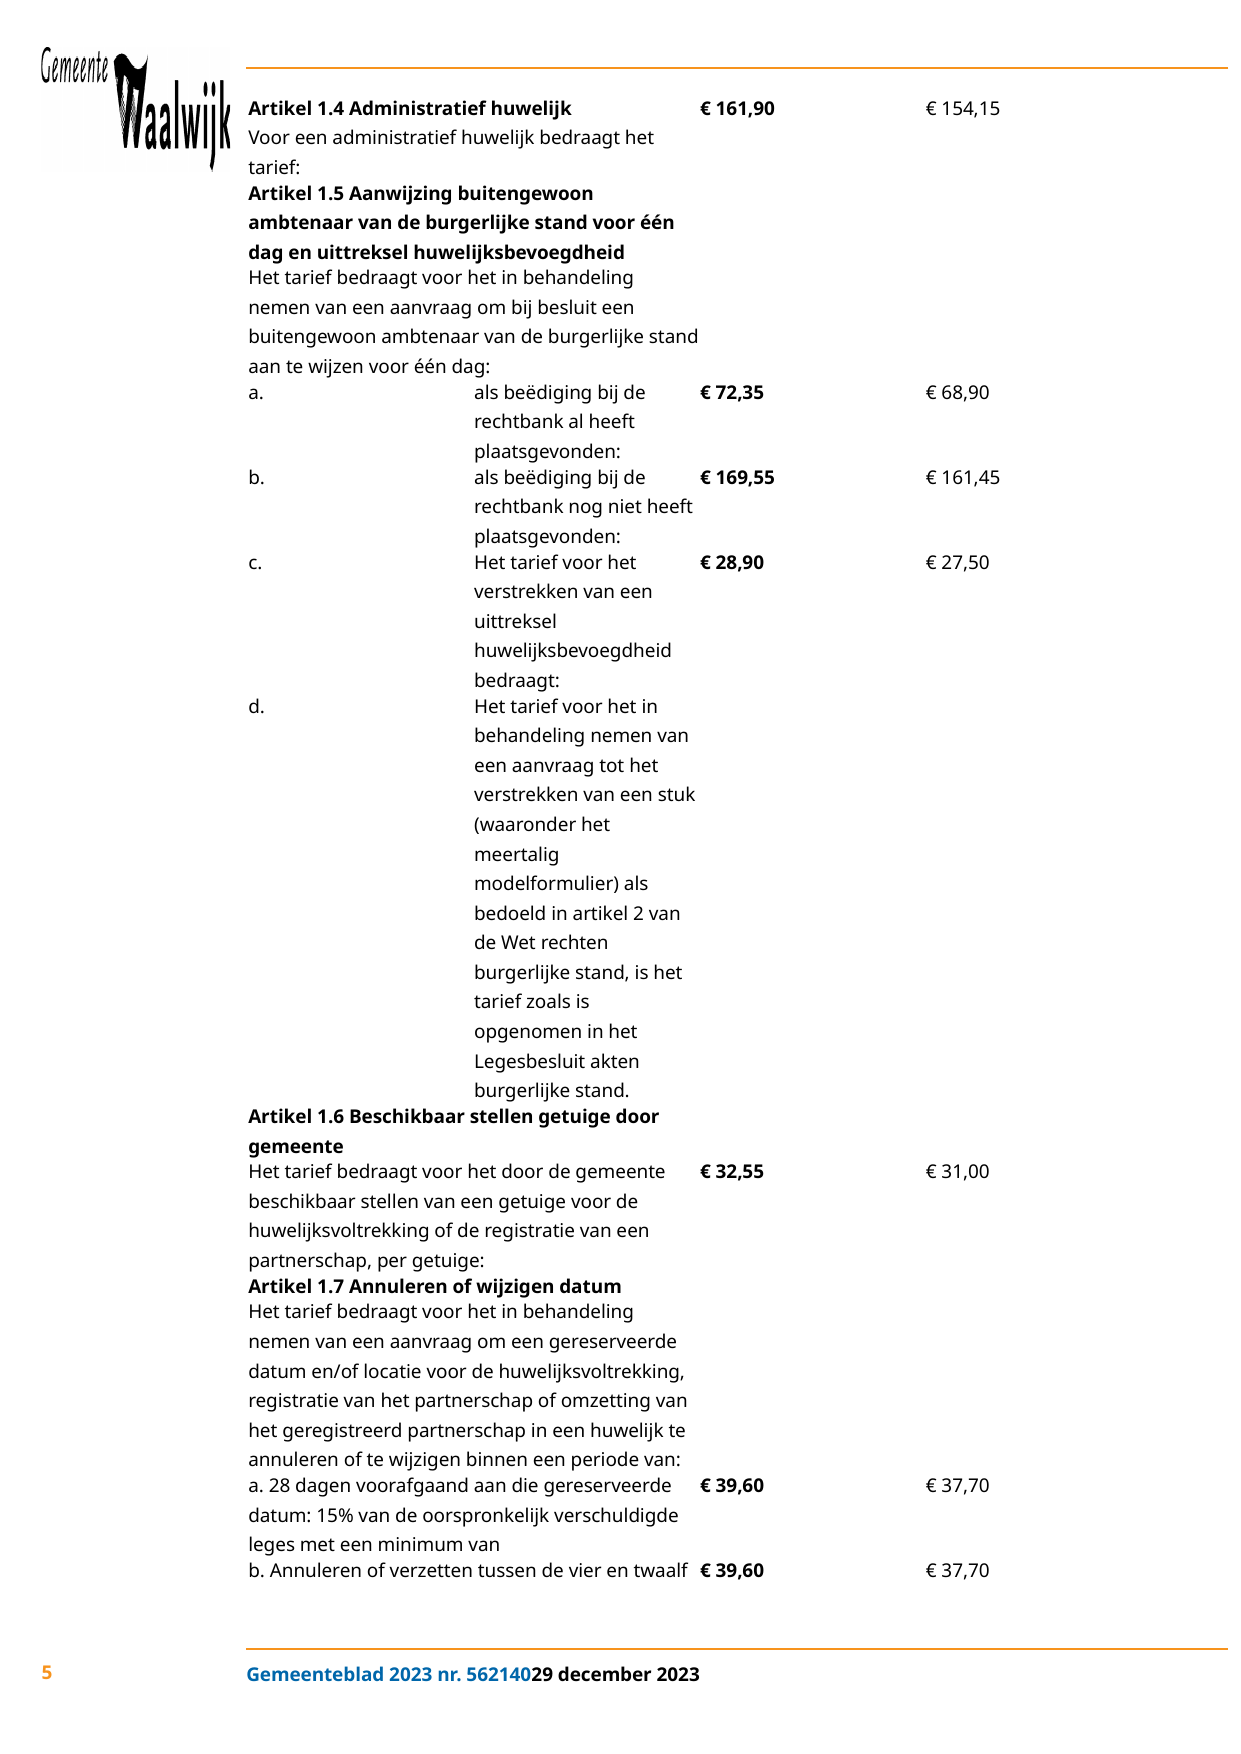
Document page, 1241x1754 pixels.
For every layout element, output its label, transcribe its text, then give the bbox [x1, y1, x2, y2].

table_cell € 37,70 [926, 1557, 1152, 1583]
table_cell Het tarief voor het verstrekken van een uittreksel huwelijksbevoegdheid bedraagt: [474, 549, 700, 693]
table_cell € 68,90 [926, 379, 1152, 464]
table_cell € 31,00 [926, 1159, 1152, 1273]
table_cell Het tarief bedraagt voor het in behandeling nemen van een aanvraag om een gereserveerde datum en/of locatie voor de huwelijksvoltrekking, registratie van het partnerschap of omzetting van het geregistreerd partnerschap in een huwelijk te annuleren of te wijzigen binnen een periode van: [248, 1299, 700, 1472]
table_cell [926, 265, 1152, 379]
table_cell [700, 265, 926, 379]
table_cell [700, 1103, 926, 1158]
table_cell [926, 1299, 1152, 1472]
table_cell Het tarief bedraagt voor het in behandeling nemen van een aanvraag om bij besluit een buitengewoon ambtenaar van de burgerlijke stand aan te wijzen voor één dag: [248, 265, 700, 379]
table_cell a. 28 dagen voorafgaand aan die gereserveerde datum: 15% van de oorspronkelijk verschuldigde leges met een minimum van [248, 1473, 700, 1557]
table_cell als beëdiging bij de rechtbank al heeft plaatsgevonden: [474, 379, 700, 464]
table_cell € 39,60 [700, 1557, 926, 1583]
table_cell Het tarief voor het in behandeling nemen van een aanvraag tot het verstrekken van een stuk (waaronder het meertalig modelformulier) als bedoeld in artikel 2 van de Wet rechten burgerlijke stand, is het tarief zoals is opgenomen in het Legesbesluit akten burgerlijke stand. [474, 693, 700, 1103]
table_cell b. [248, 464, 474, 549]
table_cell Artikel 1.5 Aanwijzing buitengewoon ambtenaar van de burgerlijke stand voor één dag en uittreksel huwelijksbevoegdheid [248, 180, 700, 264]
table_cell € 154,15 [926, 95, 1152, 180]
table_cell d. [248, 693, 474, 1103]
table_cell [700, 180, 926, 264]
table_cell als beëdiging bij de rechtbank nog niet heeft plaatsgevonden: [474, 464, 700, 549]
table_cell € 27,50 [926, 549, 1152, 693]
table_cell € 161,90 [700, 95, 926, 180]
table_cell [926, 180, 1152, 264]
table_cell Artikel 1.7 Annuleren of wijzigen datum [248, 1273, 700, 1299]
table_cell [926, 1273, 1152, 1299]
table_cell € 169,55 [700, 464, 926, 549]
table_cell € 39,60 [700, 1473, 926, 1557]
table_cell € 28,90 [700, 549, 926, 693]
table_cell Artikel 1.6 Beschikbaar stellen getuige door gemeente [248, 1103, 700, 1158]
table_cell [700, 693, 926, 1103]
table_cell c. [248, 549, 474, 693]
table_cell b. Annuleren of verzetten tussen de vier en twaalf [248, 1557, 700, 1583]
table_cell [926, 693, 1152, 1103]
table_cell € 161,45 [926, 464, 1152, 549]
table_cell € 32,55 [700, 1159, 926, 1273]
table_cell € 37,70 [926, 1473, 1152, 1557]
table_cell a. [248, 379, 474, 464]
table_cell Het tarief bedraagt voor het door de gemeente beschikbaar stellen van een getuige voor de huwelijksvoltrekking of de registratie van een partnerschap, per getuige: [248, 1159, 700, 1273]
table_cell Artikel 1.4 Administratief huwelijk Voor een administratief huwelijk bedraagt het tarief: [248, 95, 700, 180]
table_cell [700, 1299, 926, 1472]
table_cell € 72,35 [700, 379, 926, 464]
table_cell [926, 1103, 1152, 1158]
picture [41, 47, 231, 172]
table_cell [700, 1273, 926, 1299]
